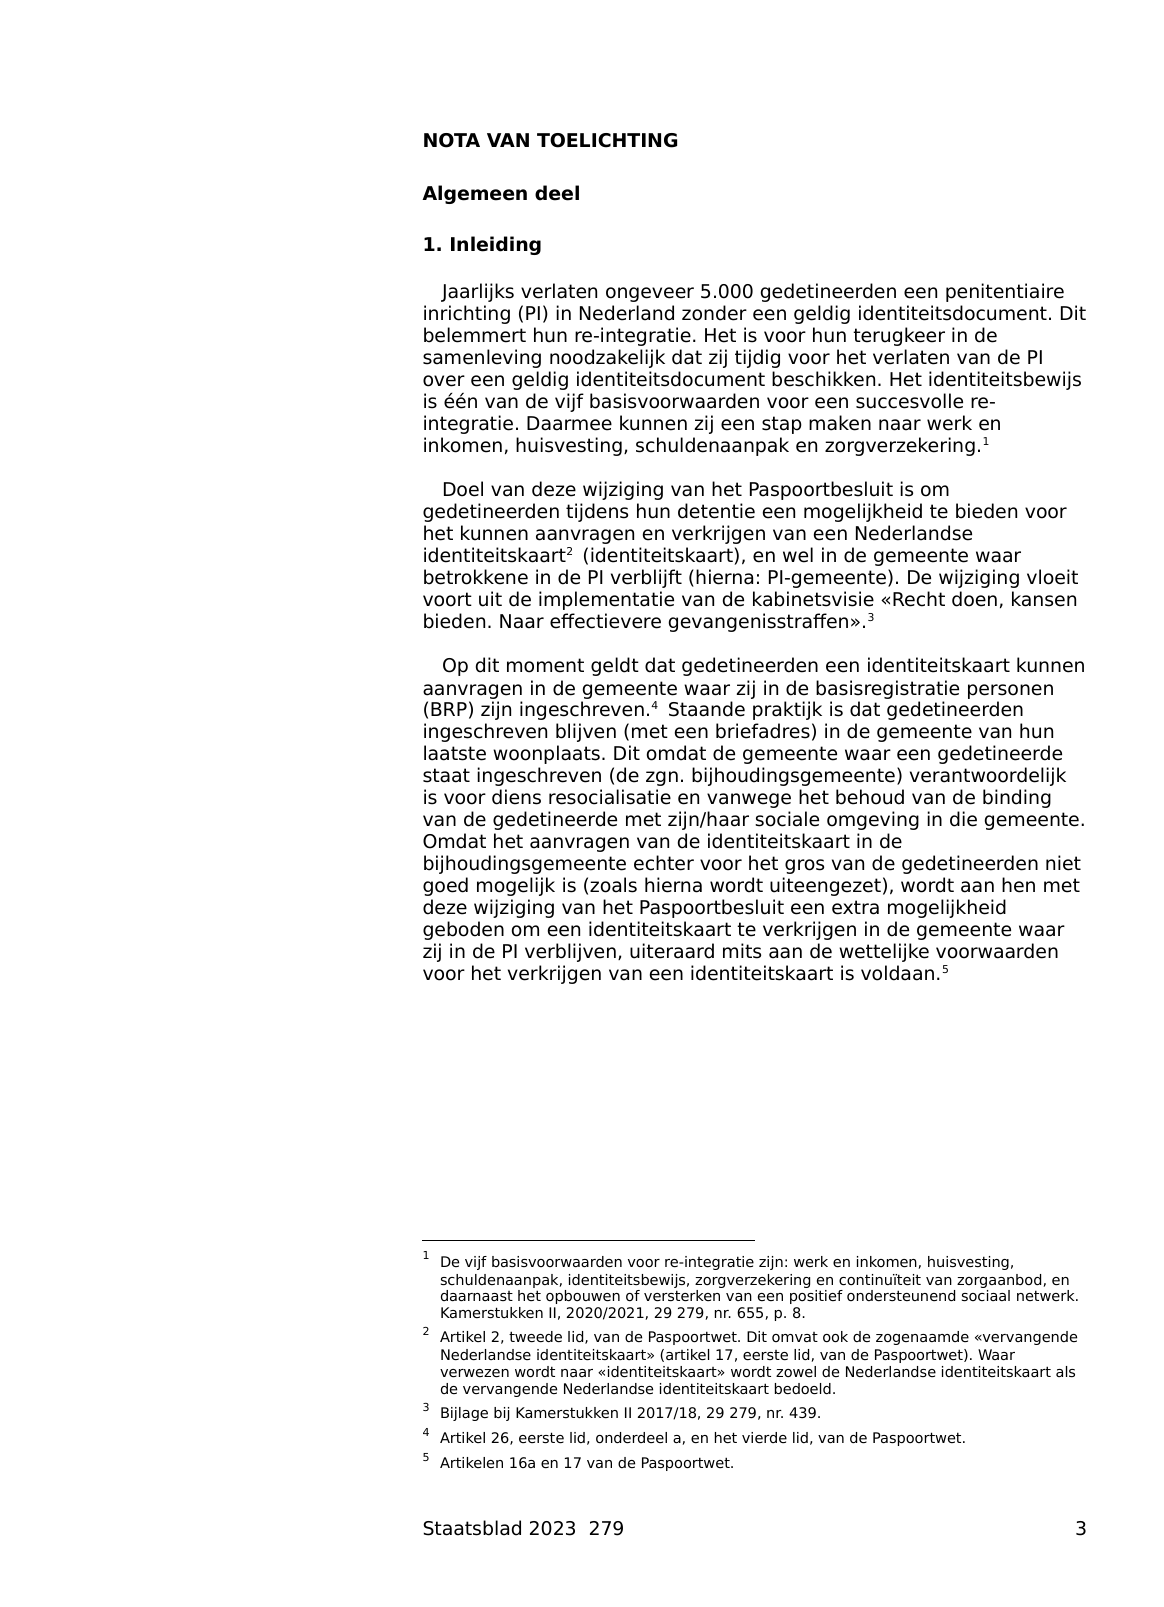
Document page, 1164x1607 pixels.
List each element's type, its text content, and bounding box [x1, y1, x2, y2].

text Doel van deze wijziging van het Paspoortbesluit is om gedetineerden tijdens hun detentie een mogelijkheid te bieden voor het kunnen aanvragen en verkrijgen van een Nederlandse identiteitskaart (identiteitskaart), en wel in de gemeente waar betrokkene in de PI verblijft (hierna: PI-gemeente). De wijziging vloeit voort uit de implementatie van de kabinetsvisie «Recht doen, kansen bieden. Naar effectievere gevangenisstraffen». [422, 479, 1087, 633]
text Artikel 2, tweede lid, van de Paspoortwet. Dit omvat ook de zogenaamde «vervangende Nederlandse identiteitskaart» (artikel 17, eerste lid, van de Paspoortwet). Waar verwezen wordt naar «identiteitskaart» wordt zowel de Nederlandse identiteitskaart als de vervangende Nederlandse identiteitskaart bedoeld. [422, 1325, 1087, 1398]
text Bijlage bij Kamerstukken II 2017/18, 29 279, nr. 439. [422, 1401, 1087, 1423]
text Artikelen 16a en 17 van de Paspoortwet. [422, 1451, 1087, 1473]
text De vijf basisvoorwaarden voor re-integratie zijn: werk en inkomen, huisvesting, schuldenaanpak, identiteitsbewijs, zorgverzekering en continuïteit van zorgaanbod, en daarnaast het opbouwen of versterken van een positief ondersteunend sociaal netwerk. Kamerstukken II, 2020/2021, 29 279, nr. 655, p. 8. [422, 1249, 1087, 1322]
subtitle Algemeen deel [422, 182, 1087, 204]
text Artikel 26, eerste lid, onderdeel a, en het vierde lid, van de Paspoortwet. [422, 1426, 1087, 1448]
text Jaarlijks verlaten ongeveer 5.000 gedetineerden een penitentiaire inrichting (PI) in Nederland zonder een geldig identiteitsdocument. Dit belemmert hun re-integratie. Het is voor hun terugkeer in de samenleving noodzakelijk dat zij tijdig voor het verlaten van de PI over een geldig identiteitsdocument beschikken. Het identiteitsbewijs is één van de vijf basisvoorwaarden voor een succesvolle re-integratie. Daarmee kunnen zij een stap maken naar werk en inkomen, huisvesting, schuldenaanpak en zorgverzekering. [422, 281, 1087, 457]
text Op dit moment geldt dat gedetineerden een identiteitskaart kunnen aanvragen in de gemeente waar zij in de basisregistratie personen (BRP) zijn ingeschreven. Staande praktijk is dat gedetineerden ingeschreven blijven (met een briefadres) in de gemeente van hun laatste woonplaats. Dit omdat de gemeente waar een gedetineerde staat ingeschreven (de zgn. bijhoudingsgemeente) verantwoordelijk is voor diens resocialisatie en vanwege het behoud van de binding van de gedetineerde met zijn/haar sociale omgeving in die gemeente. Omdat het aanvragen van de identiteitskaart in de bijhoudingsgemeente echter voor het gros van de gedetineerden niet goed mogelijk is (zoals hierna wordt uiteengezet), wordt aan hen met deze wijziging van het Paspoortbesluit een extra mogelijkheid geboden om een identiteitskaart te verkrijgen in de gemeente waar zij in de PI verblijven, uiteraard mits aan de wettelijke voorwaarden voor het verkrijgen van een identiteitskaart is voldaan. [422, 655, 1087, 985]
subtitle NOTA VAN TOELICHTING [422, 130, 1087, 152]
subtitle 1. Inleiding [422, 234, 1087, 256]
